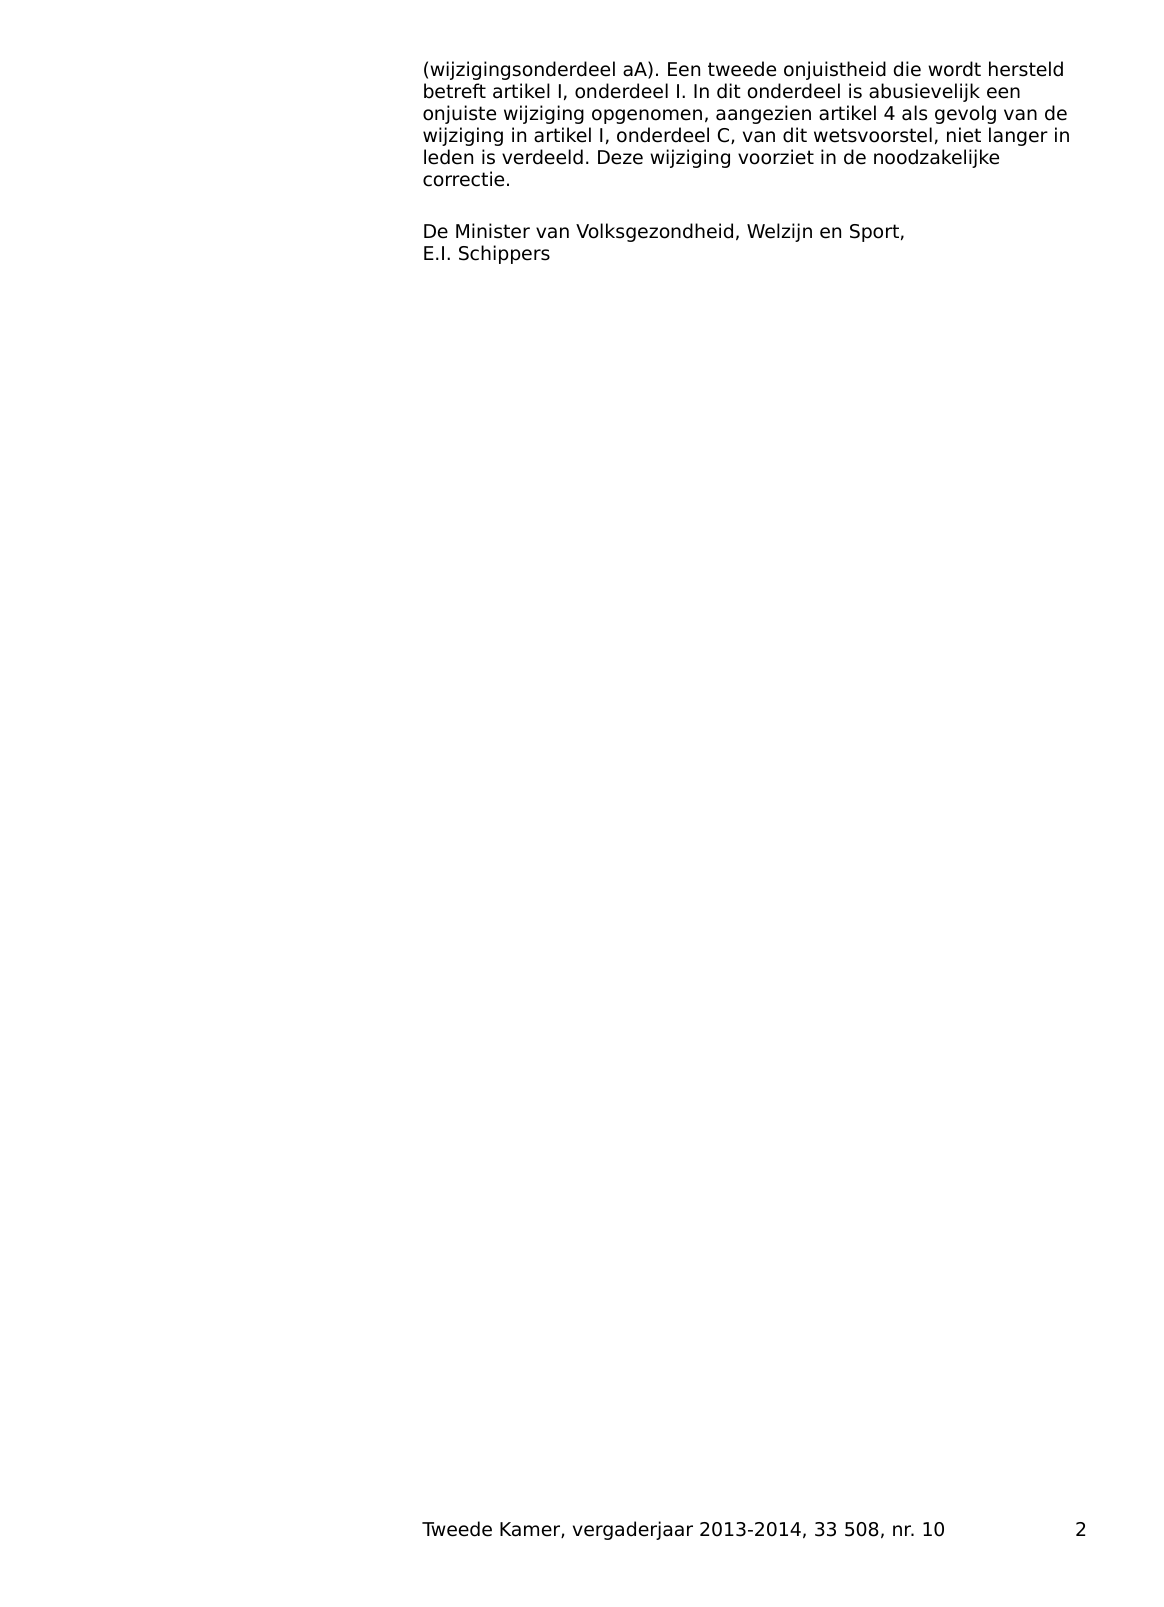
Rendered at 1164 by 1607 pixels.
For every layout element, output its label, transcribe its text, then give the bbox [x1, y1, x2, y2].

text (wijzigingsonderdeel aA). Een tweede onjuistheid die wordt hersteld betreft artikel I, onderdeel I. In dit onderdeel is abusievelijk een onjuiste wijziging opgenomen, aangezien artikel 4 als gevolg van de wijziging in artikel I, onderdeel C, van dit wetsvoorstel, niet langer in leden is verdeeld. Deze wijziging voorziet in de noodzakelijke correctie. [422, 59, 1087, 191]
text De Minister van Volksgezondheid, Welzijn en Sport, E.I. Schippers [422, 221, 1087, 265]
